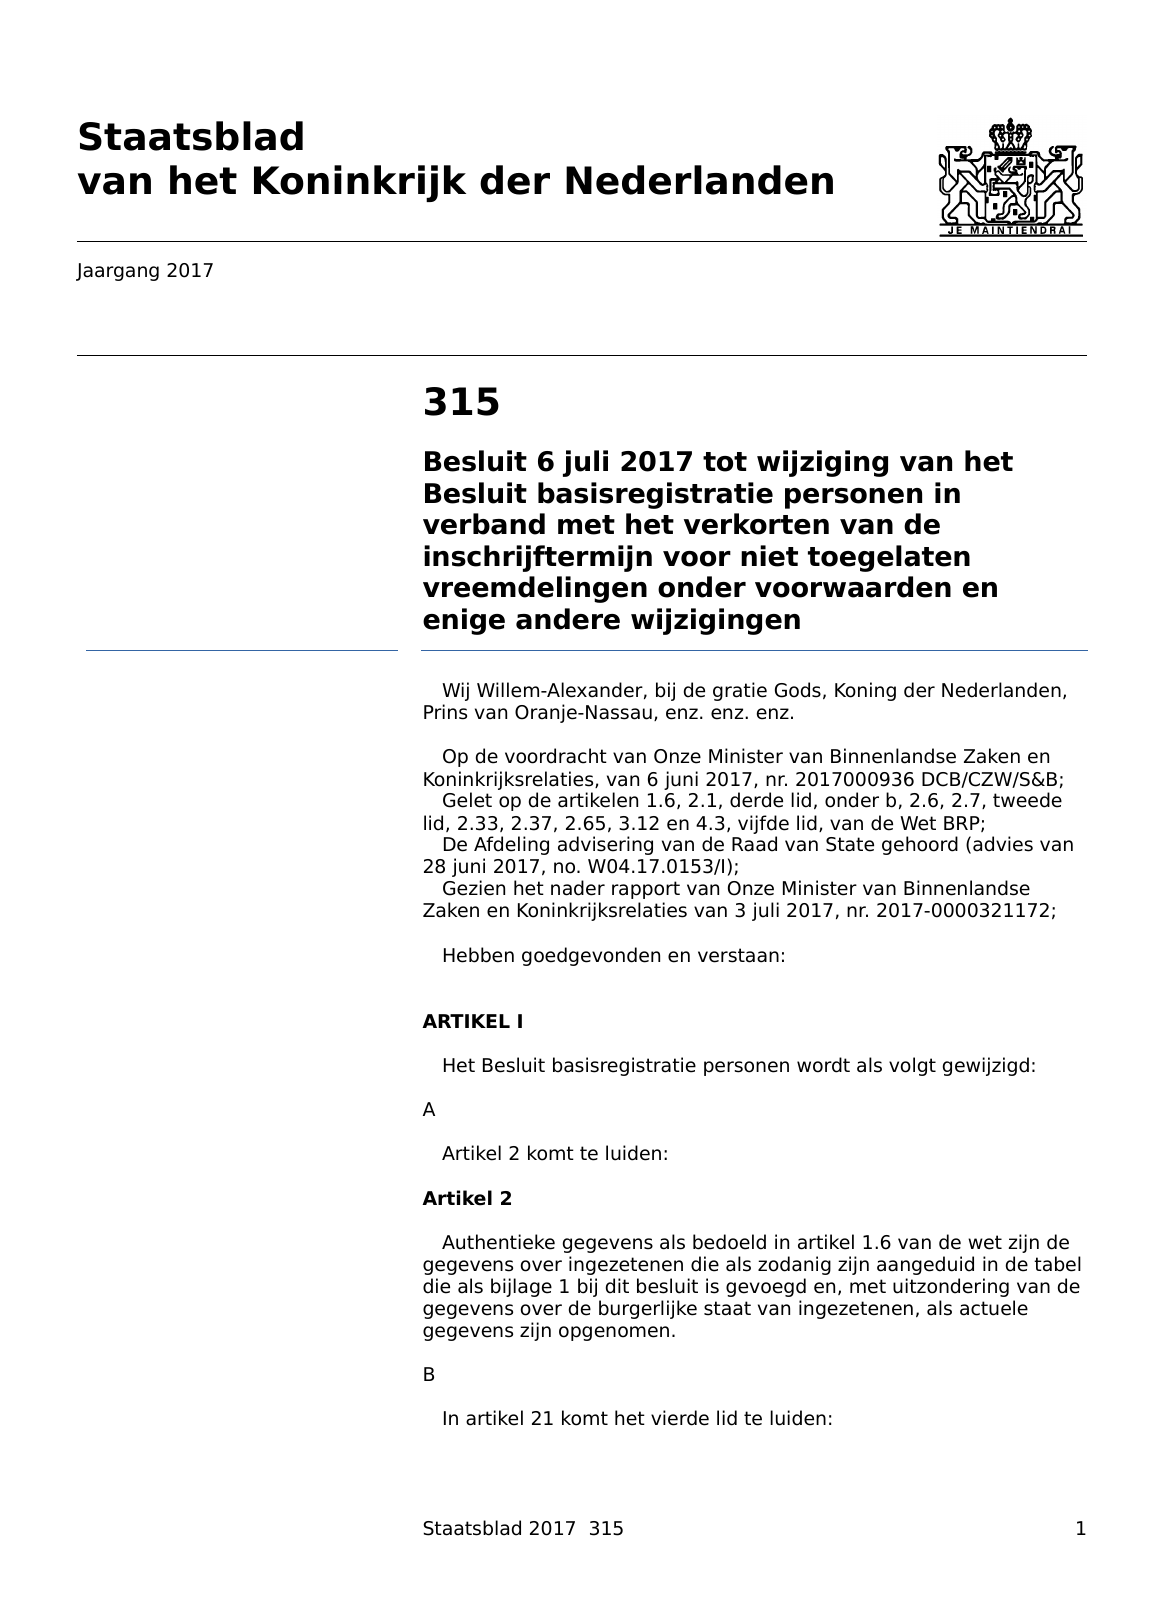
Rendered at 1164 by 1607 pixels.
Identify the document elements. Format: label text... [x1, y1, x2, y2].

subtitle ARTIKEL I [422, 1011, 1087, 1033]
text Authentieke gegevens als bedoeld in artikel 1.6 van de wet zijn de gegevens over ingezetenen die als zodanig zijn aangeduid in de tabel die als bijlage 1 bij dit besluit is gevoegd en, met uitzondering van de gegevens over de burgerlijke staat van ingezetenen, als actuele gegevens zijn opgenomen. [422, 1232, 1087, 1342]
text A [422, 1099, 1087, 1121]
text Wij Willem-Alexander, bij de gratie Gods, Koning der Nederlanden, Prins van Oranje-Nassau, enz. enz. enz. [422, 680, 1087, 724]
subtitle Artikel 2 [422, 1187, 1087, 1209]
table_cell Jaargang 2017 [77, 242, 1087, 355]
text De Afdeling advisering van de Raad van State gehoord (advies van 28 juni 2017, no. W04.17.0153/I); [422, 834, 1087, 878]
text B [422, 1364, 1087, 1386]
text Het Besluit basisregistratie personen wordt als volgt gewijzigd: [422, 1055, 1087, 1077]
text Op de voordracht van Onze Minister van Binnenlandse Zaken en Koninkrijksrelaties, van 6 juni 2017, nr. 2017000936 DCB/CZW/S&B; [422, 746, 1087, 790]
text Gezien het nader rapport van Onze Minister van Binnenlandse Zaken en Koninkrijksrelaties van 3 juli 2017, nr. 2017-0000321172; [422, 878, 1087, 922]
picture [936, 115, 1087, 240]
subtitle 315 [422, 381, 1087, 424]
text Besluit 6 juli 2017 tot wijziging van het Besluit basisregistratie personen in verband met het verkorten van de inschrijftermijn voor niet toegelaten vreemdelingen onder voorwaarden en enige andere wijzigingen [422, 447, 1087, 636]
text Hebben goedgevonden en verstaan: [422, 944, 1087, 966]
text Artikel 2 komt te luiden: [422, 1143, 1087, 1165]
text Gelet op de artikelen 1.6, 2.1, derde lid, onder b, 2.6, 2.7, tweede lid, 2.33, 2.37, 2.65, 3.12 en 4.3, vijfde lid, van de Wet BRP; [422, 790, 1087, 834]
text In artikel 21 komt het vierde lid te luiden: [422, 1408, 1087, 1430]
table_header Staatsblad van het Koninkrijk der Nederlanden [77, 100, 886, 241]
table_header [886, 100, 1087, 241]
